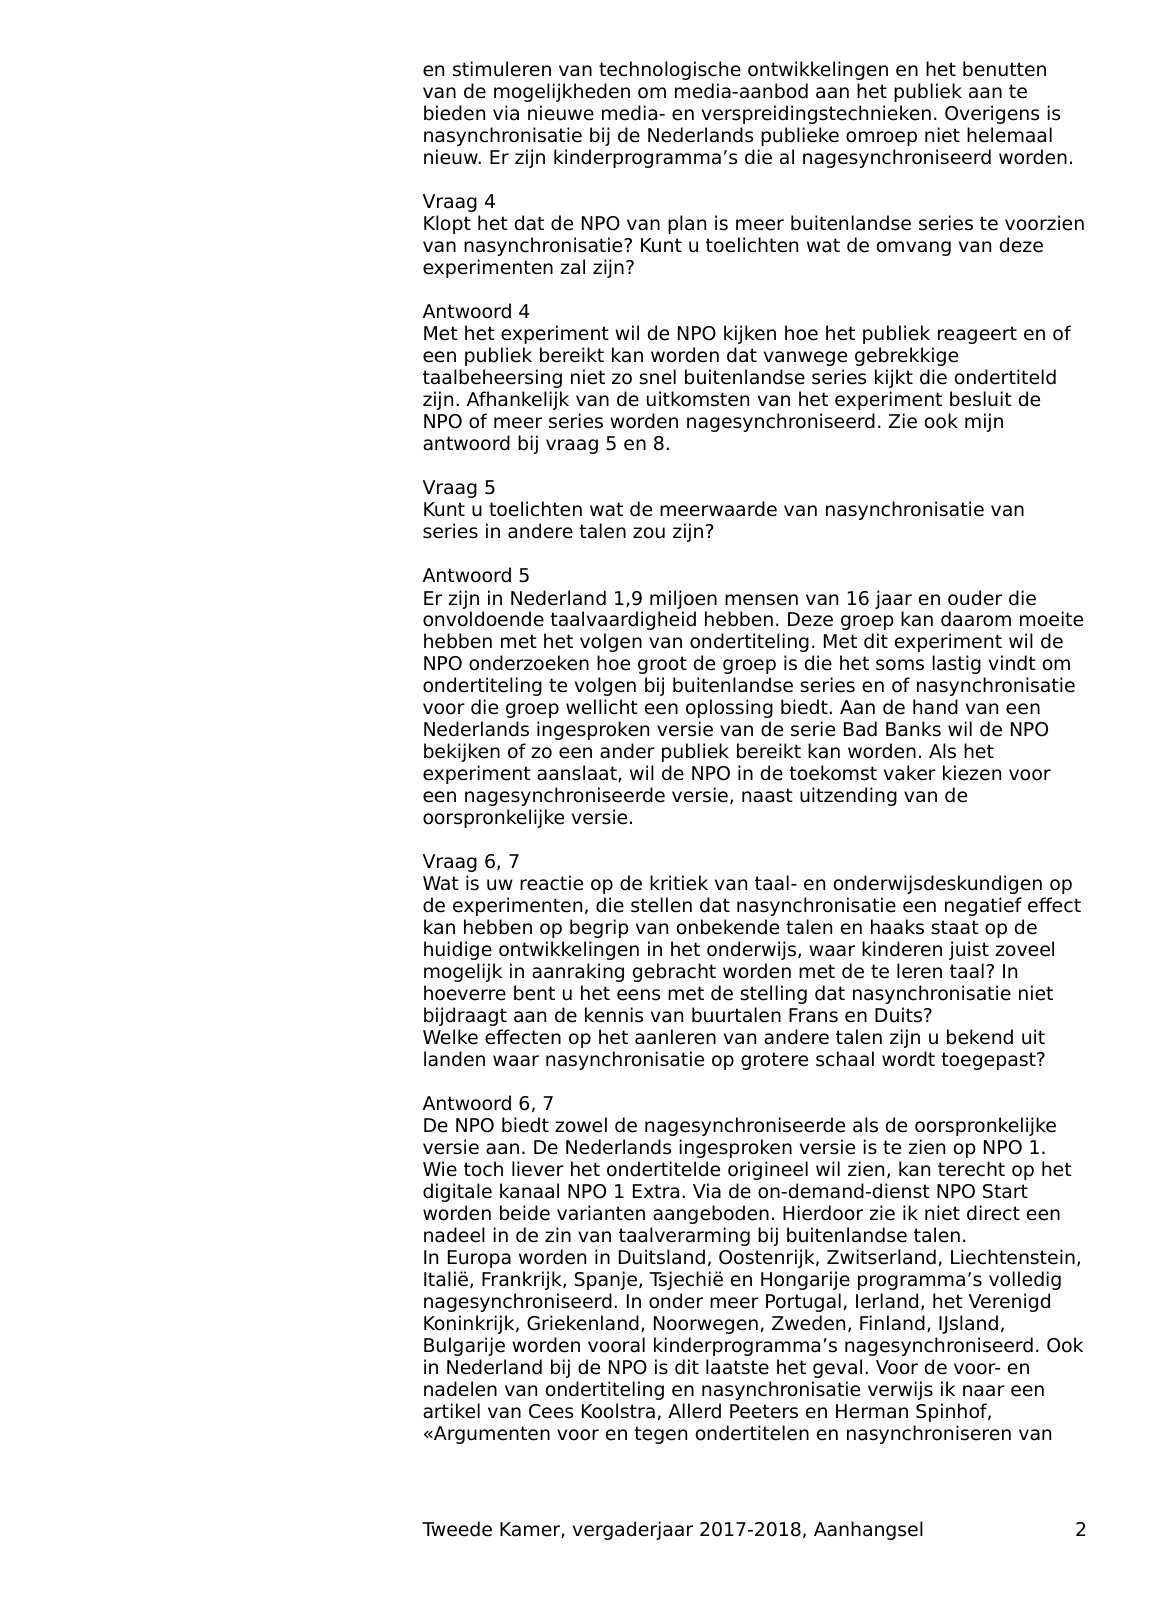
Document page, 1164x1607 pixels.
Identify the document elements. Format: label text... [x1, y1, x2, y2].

text Met het experiment wil de NPO kijken hoe het publiek reageert en of een publiek bereikt kan worden dat vanwege gebrekkige taalbeheersing niet zo snel buitenlandse series kijkt die ondertiteld zijn. Afhankelijk van de uitkomsten van het experiment besluit de NPO of meer series worden nagesynchroniseerd. Zie ook mijn antwoord bij vraag 5 en 8. [422, 323, 1087, 455]
text Vraag 6, 7 [422, 851, 1087, 873]
text Kunt u toelichten wat de meerwaarde van nasynchronisatie van series in andere talen zou zijn? [422, 499, 1087, 543]
text Welke effecten op het aanleren van andere talen zijn u bekend uit landen waar nasynchronisatie op grotere schaal wordt toegepast? [422, 1027, 1087, 1071]
text Vraag 4 [422, 191, 1087, 213]
text Er zijn in Nederland 1,9 miljoen mensen van 16 jaar en ouder die onvoldoende taalvaardigheid hebben. Deze groep kan daarom moeite hebben met het volgen van ondertiteling. Met dit experiment wil de NPO onderzoeken hoe groot de groep is die het soms lastig vindt om ondertiteling te volgen bij buitenlandse series en of nasynchronisatie voor die groep wellicht een oplossing biedt. Aan de hand van een Nederlands ingesproken versie van de serie Bad Banks wil de NPO bekijken of zo een ander publiek bereikt kan worden. Als het experiment aanslaat, wil de NPO in de toekomst vaker kiezen voor een nagesynchroniseerde versie, naast uitzending van de oorspronkelijke versie. [422, 587, 1087, 829]
text In Europa worden in Duitsland, Oostenrijk, Zwitserland, Liechtenstein, Italië, Frankrijk, Spanje, Tsjechië en Hongarije programma’s volledig nagesynchroniseerd. In onder meer Portugal, Ierland, het Verenigd Koninkrijk, Griekenland, Noorwegen, Zweden, Finland, IJsland, Bulgarije worden vooral kinderprogramma’s nagesynchroniseerd. Ook in Nederland bij de NPO is dit laatste het geval. Voor de voor- en nadelen van ondertiteling en nasynchronisatie verwijs ik naar een artikel van Cees Koolstra, Allerd Peeters en Herman Spinhof, «Argumenten voor en tegen ondertitelen en nasynchroniseren van [422, 1247, 1087, 1445]
text en stimuleren van technologische ontwikkelingen en het benutten van de mogelijkheden om media-aanbod aan het publiek aan te bieden via nieuwe media- en verspreidingstechnieken. Overigens is nasynchronisatie bij de Nederlands publieke omroep niet helemaal nieuw. Er zijn kinderprogramma’s die al nagesynchroniseerd worden. [422, 59, 1087, 169]
text Klopt het dat de NPO van plan is meer buitenlandse series te voorzien van nasynchronisatie? Kunt u toelichten wat de omvang van deze experimenten zal zijn? [422, 213, 1087, 279]
text Wat is uw reactie op de kritiek van taal- en onderwijsdeskundigen op de experimenten, die stellen dat nasynchronisatie een negatief effect kan hebben op begrip van onbekende talen en haaks staat op de huidige ontwikkelingen in het onderwijs, waar kinderen juist zoveel mogelijk in aanraking gebracht worden met de te leren taal? In hoeverre bent u het eens met de stelling dat nasynchronisatie niet bijdraagt aan de kennis van buurtalen Frans en Duits? [422, 873, 1087, 1027]
text Antwoord 5 [422, 565, 1087, 587]
text Antwoord 4 [422, 301, 1087, 323]
text Vraag 5 [422, 477, 1087, 499]
text Antwoord 6, 7 [422, 1093, 1087, 1115]
text De NPO biedt zowel de nagesynchroniseerde als de oorspronkelijke versie aan. De Nederlands ingesproken versie is te zien op NPO 1. Wie toch liever het ondertitelde origineel wil zien, kan terecht op het digitale kanaal NPO 1 Extra. Via de on-demand-dienst NPO Start worden beide varianten aangeboden. Hierdoor zie ik niet direct een nadeel in de zin van taalverarming bij buitenlandse talen. [422, 1115, 1087, 1247]
